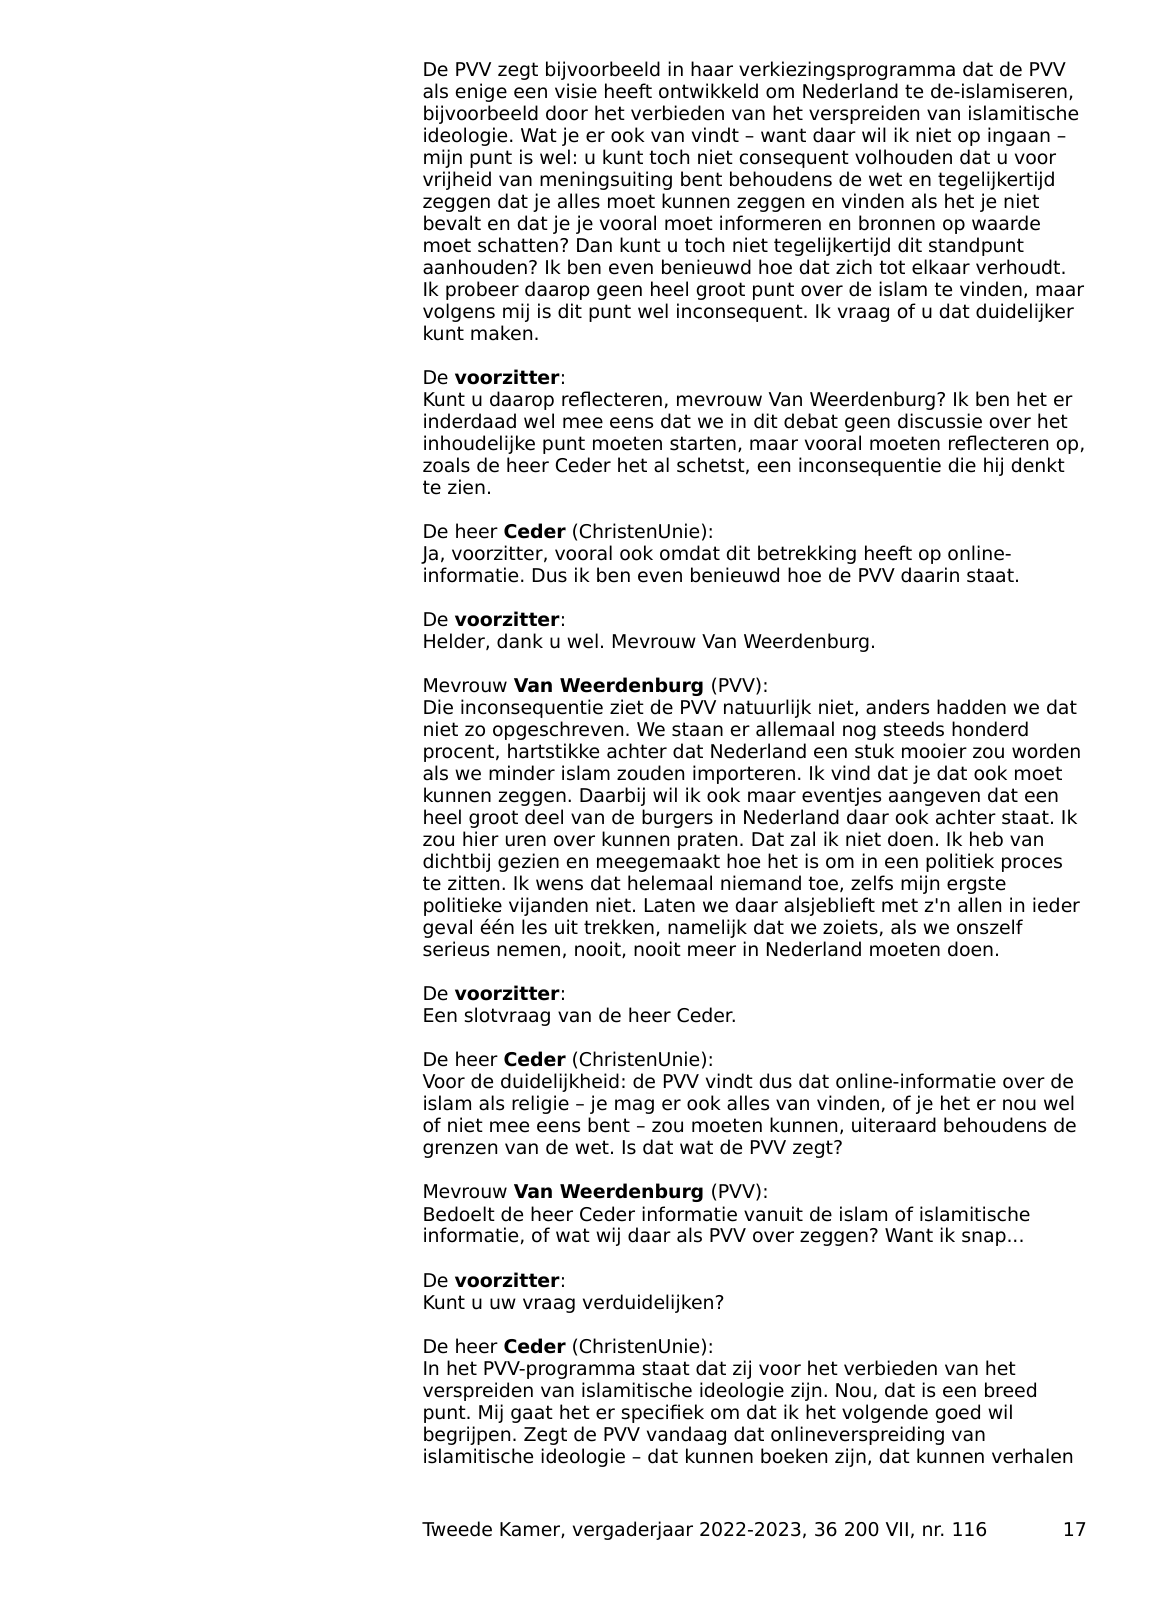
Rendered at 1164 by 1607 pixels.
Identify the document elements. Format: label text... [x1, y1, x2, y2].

text In het PVV-programma staat dat zij voor het verbieden van het verspreiden van islamitische ideologie zijn. Nou, dat is een breed punt. Mij gaat het er specifiek om dat ik het volgende goed wil begrijpen. Zegt de PVV vandaag dat onlineverspreiding van islamitische ideologie – dat kunnen boeken zijn, dat kunnen verhalen [422, 1358, 1087, 1468]
text De heer Ceder (ChristenUnie): [422, 1336, 1087, 1358]
text Mevrouw Van Weerdenburg (PVV): [422, 1181, 1087, 1203]
text Een slotvraag van de heer Ceder. [422, 1005, 1087, 1027]
text Bedoelt de heer Ceder informatie vanuit de islam of islamitische informatie, of wat wij daar als PVV over zeggen? Want ik snap... [422, 1203, 1087, 1247]
text De voorzitter: [422, 983, 1087, 1005]
text De heer Ceder (ChristenUnie): [422, 521, 1087, 543]
text Die inconsequentie ziet de PVV natuurlijk niet, anders hadden we dat niet zo opgeschreven. We staan er allemaal nog steeds honderd procent, hartstikke achter dat Nederland een stuk mooier zou worden als we minder islam zouden importeren. Ik vind dat je dat ook moet kunnen zeggen. Daarbij wil ik ook maar eventjes aangeven dat een heel groot deel van de burgers in Nederland daar ook achter staat. Ik zou hier uren over kunnen praten. Dat zal ik niet doen. Ik heb van dichtbij gezien en meegemaakt hoe het is om in een politiek proces te zitten. Ik wens dat helemaal niemand toe, zelfs mijn ergste politieke vijanden niet. Laten we daar alsjeblieft met z'n allen in ieder geval één les uit trekken, namelijk dat we zoiets, als we onszelf serieus nemen, nooit, nooit meer in Nederland moeten doen. [422, 697, 1087, 961]
text De voorzitter: [422, 1269, 1087, 1292]
text De heer Ceder (ChristenUnie): [422, 1049, 1087, 1071]
text Ja, voorzitter, vooral ook omdat dit betrekking heeft op online-informatie. Dus ik ben even benieuwd hoe de PVV daarin staat. [422, 543, 1087, 587]
text Voor de duidelijkheid: de PVV vindt dus dat online-informatie over de islam als religie – je mag er ook alles van vinden, of je het er nou wel of niet mee eens bent – zou moeten kunnen, uiteraard behoudens de grenzen van de wet. Is dat wat de PVV zegt? [422, 1071, 1087, 1159]
text Kunt u daarop reflecteren, mevrouw Van Weerdenburg? Ik ben het er inderdaad wel mee eens dat we in dit debat geen discussie over het inhoudelijke punt moeten starten, maar vooral moeten reflecteren op, zoals de heer Ceder het al schetst, een inconsequentie die hij denkt te zien. [422, 389, 1087, 499]
text De PVV zegt bijvoorbeeld in haar verkiezingsprogramma dat de PVV als enige een visie heeft ontwikkeld om Nederland te de-islamiseren, bijvoorbeeld door het verbieden van het verspreiden van islamitische ideologie. Wat je er ook van vindt – want daar wil ik niet op ingaan – mijn punt is wel: u kunt toch niet consequent volhouden dat u voor vrijheid van meningsuiting bent behoudens de wet en tegelijkertijd zeggen dat je alles moet kunnen zeggen en vinden als het je niet bevalt en dat je je vooral moet informeren en bronnen op waarde moet schatten? Dan kunt u toch niet tegelijkertijd dit standpunt aanhouden? Ik ben even benieuwd hoe dat zich tot elkaar verhoudt. Ik probeer daarop geen heel groot punt over de islam te vinden, maar volgens mij is dit punt wel inconsequent. Ik vraag of u dat duidelijker kunt maken. [422, 59, 1087, 345]
text De voorzitter: [422, 367, 1087, 389]
text Kunt u uw vraag verduidelijken? [422, 1292, 1087, 1313]
text De voorzitter: [422, 609, 1087, 631]
text Helder, dank u wel. Mevrouw Van Weerdenburg. [422, 631, 1087, 653]
text Mevrouw Van Weerdenburg (PVV): [422, 675, 1087, 697]
